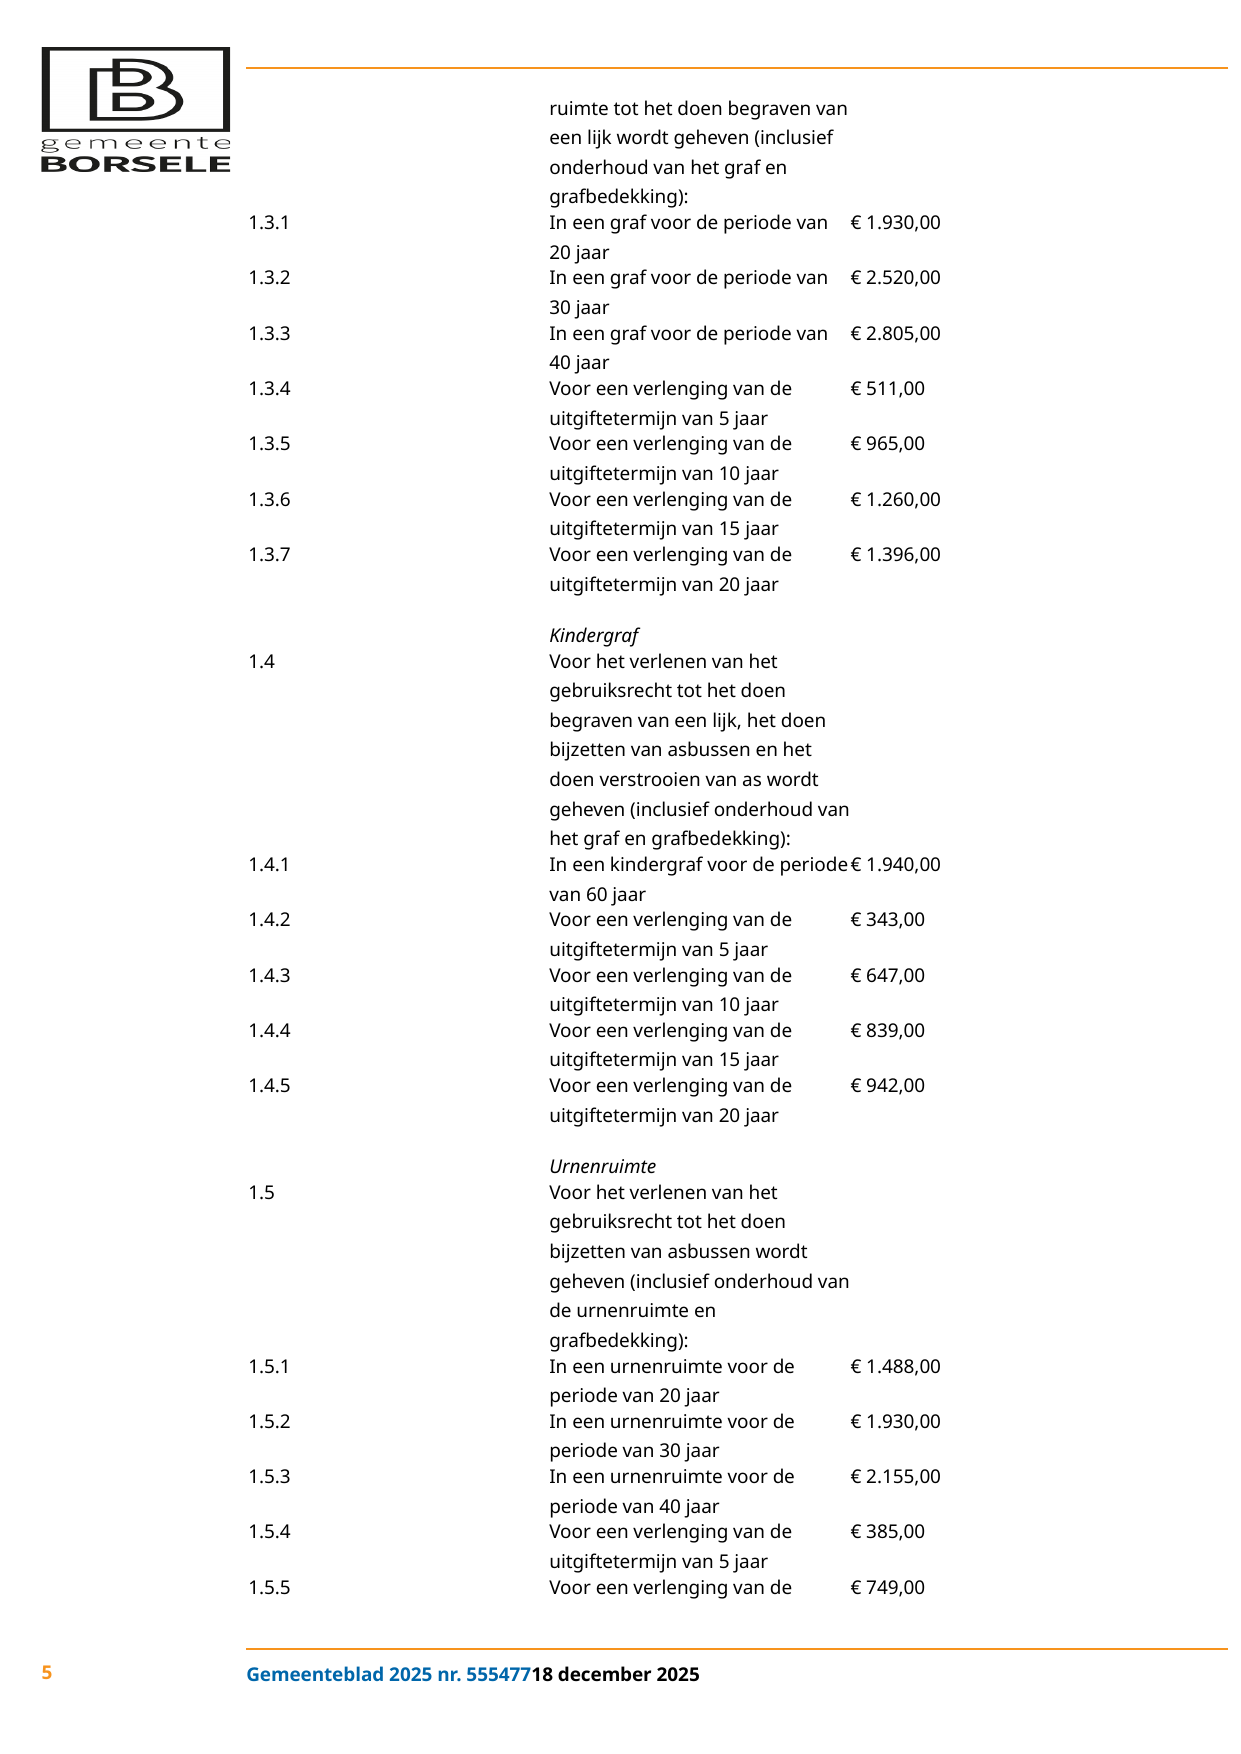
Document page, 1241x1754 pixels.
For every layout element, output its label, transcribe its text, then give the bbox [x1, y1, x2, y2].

table_cell € 385,00 [850, 1519, 1152, 1574]
table_cell € 511,00 [850, 375, 1152, 431]
table_cell In een graf voor de periode van 40 jaar [549, 320, 850, 375]
table_cell 1.3.1 [248, 209, 549, 264]
table_cell 1.5.3 [248, 1464, 549, 1519]
table_cell € 1.930,00 [850, 1408, 1152, 1463]
table_cell € 647,00 [850, 962, 1152, 1017]
table_cell [248, 1154, 549, 1179]
table_cell 1.4.3 [248, 962, 549, 1017]
table_cell Voor een verlenging van de uitgiftetermijn van 15 jaar [549, 1017, 850, 1072]
table_cell 1.3.4 [248, 375, 549, 431]
table_cell 1.3.3 [248, 320, 549, 375]
table_cell Voor een verlenging van de uitgiftetermijn van 20 jaar [549, 1073, 850, 1128]
picture [41, 47, 231, 172]
table_cell Voor een verlenging van de uitgiftetermijn van 15 jaar [549, 486, 850, 541]
table_cell 1.5.2 [248, 1408, 549, 1463]
table_cell € 343,00 [850, 906, 1152, 962]
table_cell [850, 622, 1152, 648]
table_cell In een urnenruimte voor de periode van 20 jaar [549, 1353, 850, 1408]
table_cell [850, 596, 1152, 622]
table_cell In een graf voor de periode van 20 jaar [549, 209, 850, 264]
table_cell [850, 1154, 1152, 1179]
table_cell [248, 622, 549, 648]
table_cell [850, 1128, 1152, 1153]
table_cell Voor een verlenging van de uitgiftetermijn van 20 jaar [549, 541, 850, 596]
table_cell In een graf voor de periode van 30 jaar [549, 265, 850, 320]
table_cell € 1.260,00 [850, 486, 1152, 541]
table_cell 1.4 [248, 648, 549, 851]
table_cell € 839,00 [850, 1017, 1152, 1072]
table_cell € 1.940,00 [850, 851, 1152, 906]
table_cell [248, 1128, 549, 1153]
table_cell In een urnenruimte voor de periode van 40 jaar [549, 1464, 850, 1519]
table_cell [248, 596, 549, 622]
table_cell 1.5.1 [248, 1353, 549, 1408]
table_cell ruimte tot het doen begraven van een lijk wordt geheven (inclusief onderhoud van het graf en grafbedekking): [549, 95, 850, 209]
table_cell € 1.396,00 [850, 541, 1152, 596]
table_cell € 2.805,00 [850, 320, 1152, 375]
table_cell Voor het verlenen van het gebruiksrecht tot het doen begraven van een lijk, het doen bijzetten van asbussen en het doen verstrooien van as wordt geheven (inclusief onderhoud van het graf en grafbedekking): [549, 648, 850, 851]
table_cell 1.4.2 [248, 906, 549, 962]
table_cell € 1.930,00 [850, 209, 1152, 264]
table_cell 1.4.5 [248, 1073, 549, 1128]
table_cell In een kindergraf voor de periode van 60 jaar [549, 851, 850, 906]
table_cell In een urnenruimte voor de periode van 30 jaar [549, 1408, 850, 1463]
table_cell 1.5.4 [248, 1519, 549, 1574]
table_cell Voor een verlenging van de uitgiftetermijn van 10 jaar [549, 962, 850, 1017]
table_cell Voor een verlenging van de uitgiftetermijn van 5 jaar [549, 1519, 850, 1574]
table_cell [850, 95, 1152, 209]
table_cell 1.5.5 [248, 1574, 549, 1600]
table_cell € 942,00 [850, 1073, 1152, 1128]
table_cell Voor het verlenen van het gebruiksrecht tot het doen bijzetten van asbussen wordt geheven (inclusief onderhoud van de urnenruimte en grafbedekking): [549, 1179, 850, 1353]
table_cell 1.3.5 [248, 431, 549, 486]
table_cell Kindergraf [549, 622, 850, 648]
table_cell [549, 1128, 850, 1153]
table_cell 1.5 [248, 1179, 549, 1353]
table_cell Voor een verlenging van de uitgiftetermijn van 5 jaar [549, 906, 850, 962]
table_cell Urnenruimte [549, 1154, 850, 1179]
table_cell € 2.520,00 [850, 265, 1152, 320]
table_cell 1.3.2 [248, 265, 549, 320]
table_cell [850, 1179, 1152, 1353]
table_cell Voor een verlenging van de uitgiftetermijn van 10 jaar [549, 431, 850, 486]
table_cell Voor een verlenging van de [549, 1574, 850, 1600]
table_cell [549, 596, 850, 622]
table_cell € 965,00 [850, 431, 1152, 486]
table_cell 1.3.6 [248, 486, 549, 541]
table_cell Voor een verlenging van de uitgiftetermijn van 5 jaar [549, 375, 850, 431]
table_cell 1.3.7 [248, 541, 549, 596]
table_cell [248, 95, 549, 209]
table_cell € 749,00 [850, 1574, 1152, 1600]
table_cell € 2.155,00 [850, 1464, 1152, 1519]
table_cell 1.4.4 [248, 1017, 549, 1072]
table_cell 1.4.1 [248, 851, 549, 906]
table_cell [850, 648, 1152, 851]
table_cell € 1.488,00 [850, 1353, 1152, 1408]
